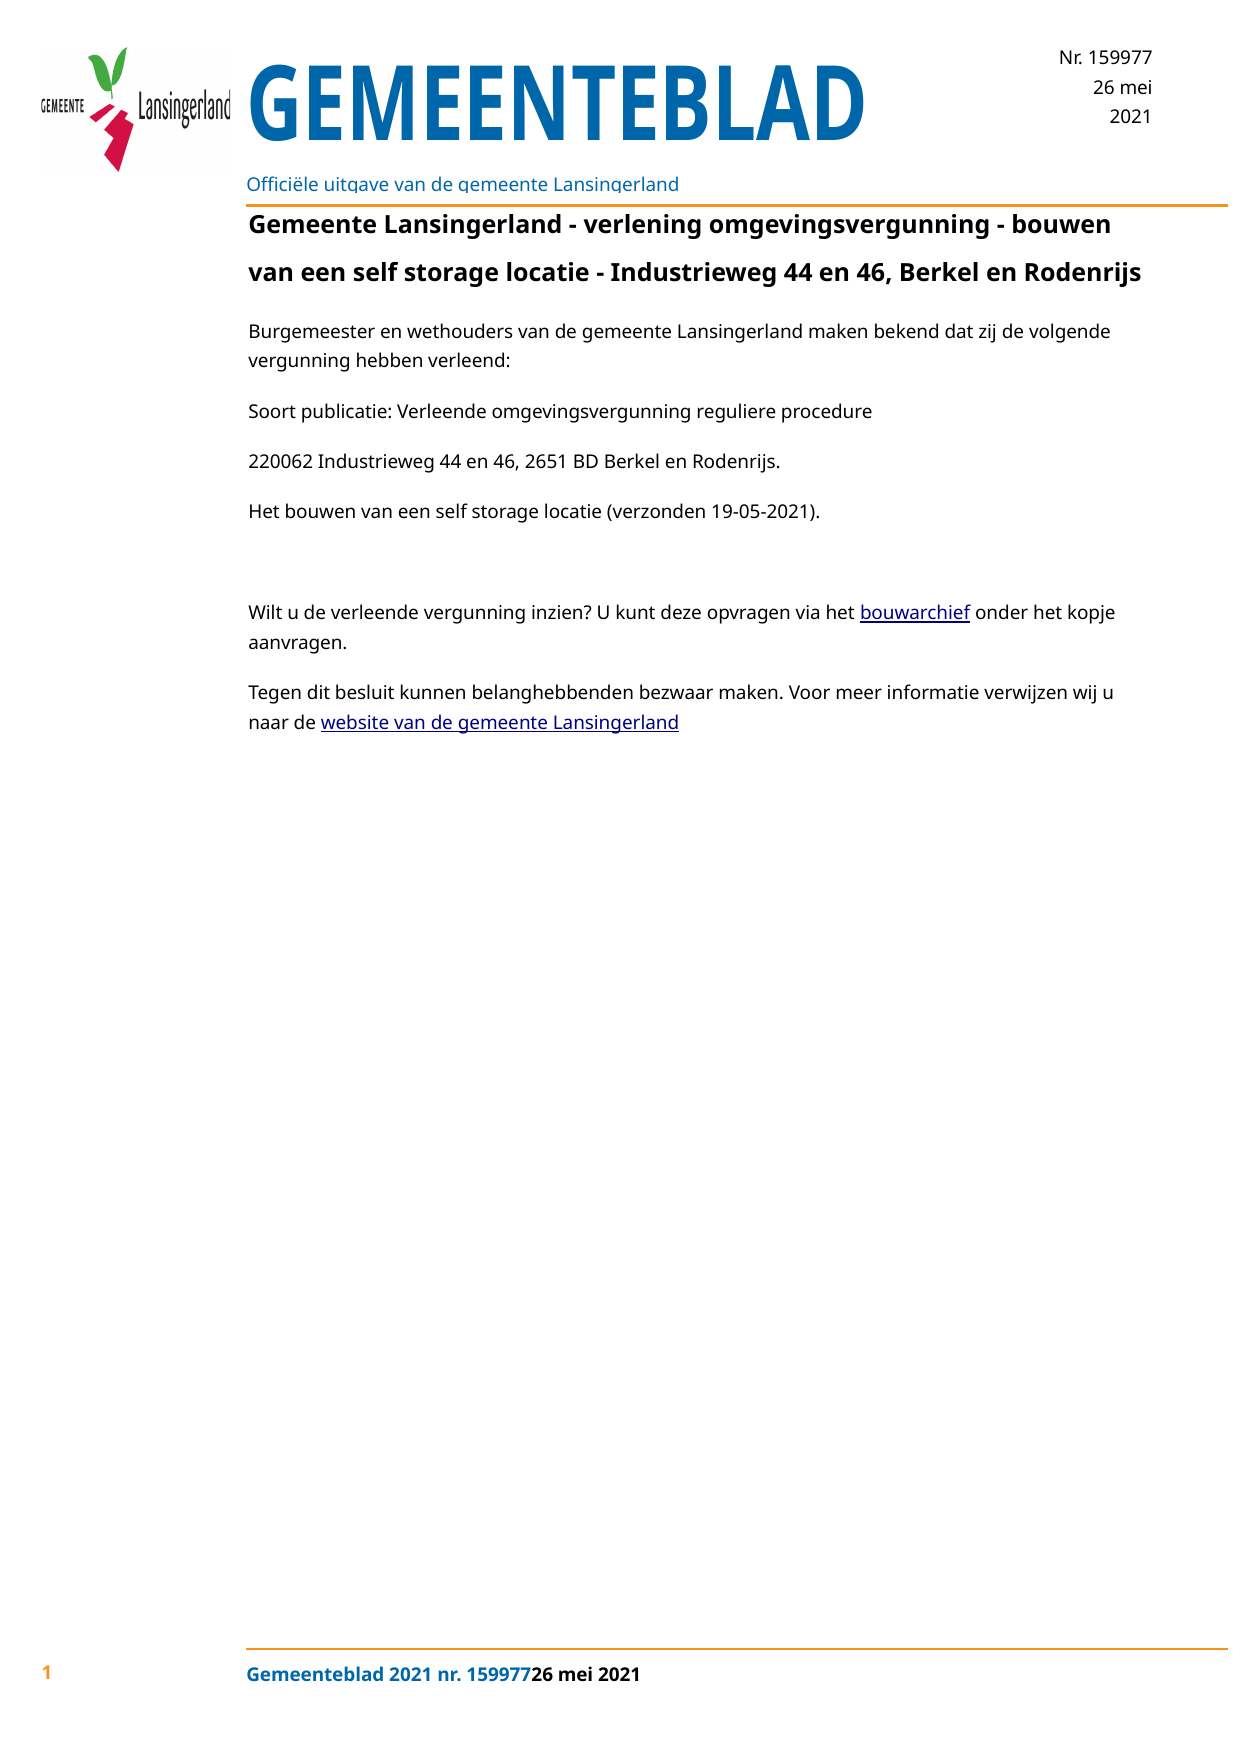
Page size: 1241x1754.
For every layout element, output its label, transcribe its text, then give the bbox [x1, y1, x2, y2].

text 220062 Industrieweg 44 en 46, 2651 BD Berkel en Rodenrijs. [248, 448, 1152, 474]
text Soort publicatie: Verleende omgevingsvergunning reguliere procedure [248, 398, 1152, 424]
text Burgemeester en wethouders van de gemeente Lansingerland maken bekend dat zij de volgende vergunning hebben verleend: [248, 318, 1152, 373]
text Gemeente Lansingerland - verlening omgevingsvergunning - bouwen van een self storage locatie - Industrieweg 44 en 46, Berkel en Rodenrijs [248, 207, 1152, 288]
text Het bouwen van een self storage locatie (verzonden 19-05-2021). [248, 499, 1152, 524]
text Tegen dit besluit kunnen belanghebbenden bezwaar maken. Voor meer informatie verwijzen wij u naar de website van de gemeente Lansingerland [248, 679, 1152, 735]
text Wilt u de verleende vergunning inzien? U kunt deze opvragen via het bouwarchief onder het kopje aanvragen. [248, 599, 1152, 655]
picture [41, 47, 231, 172]
